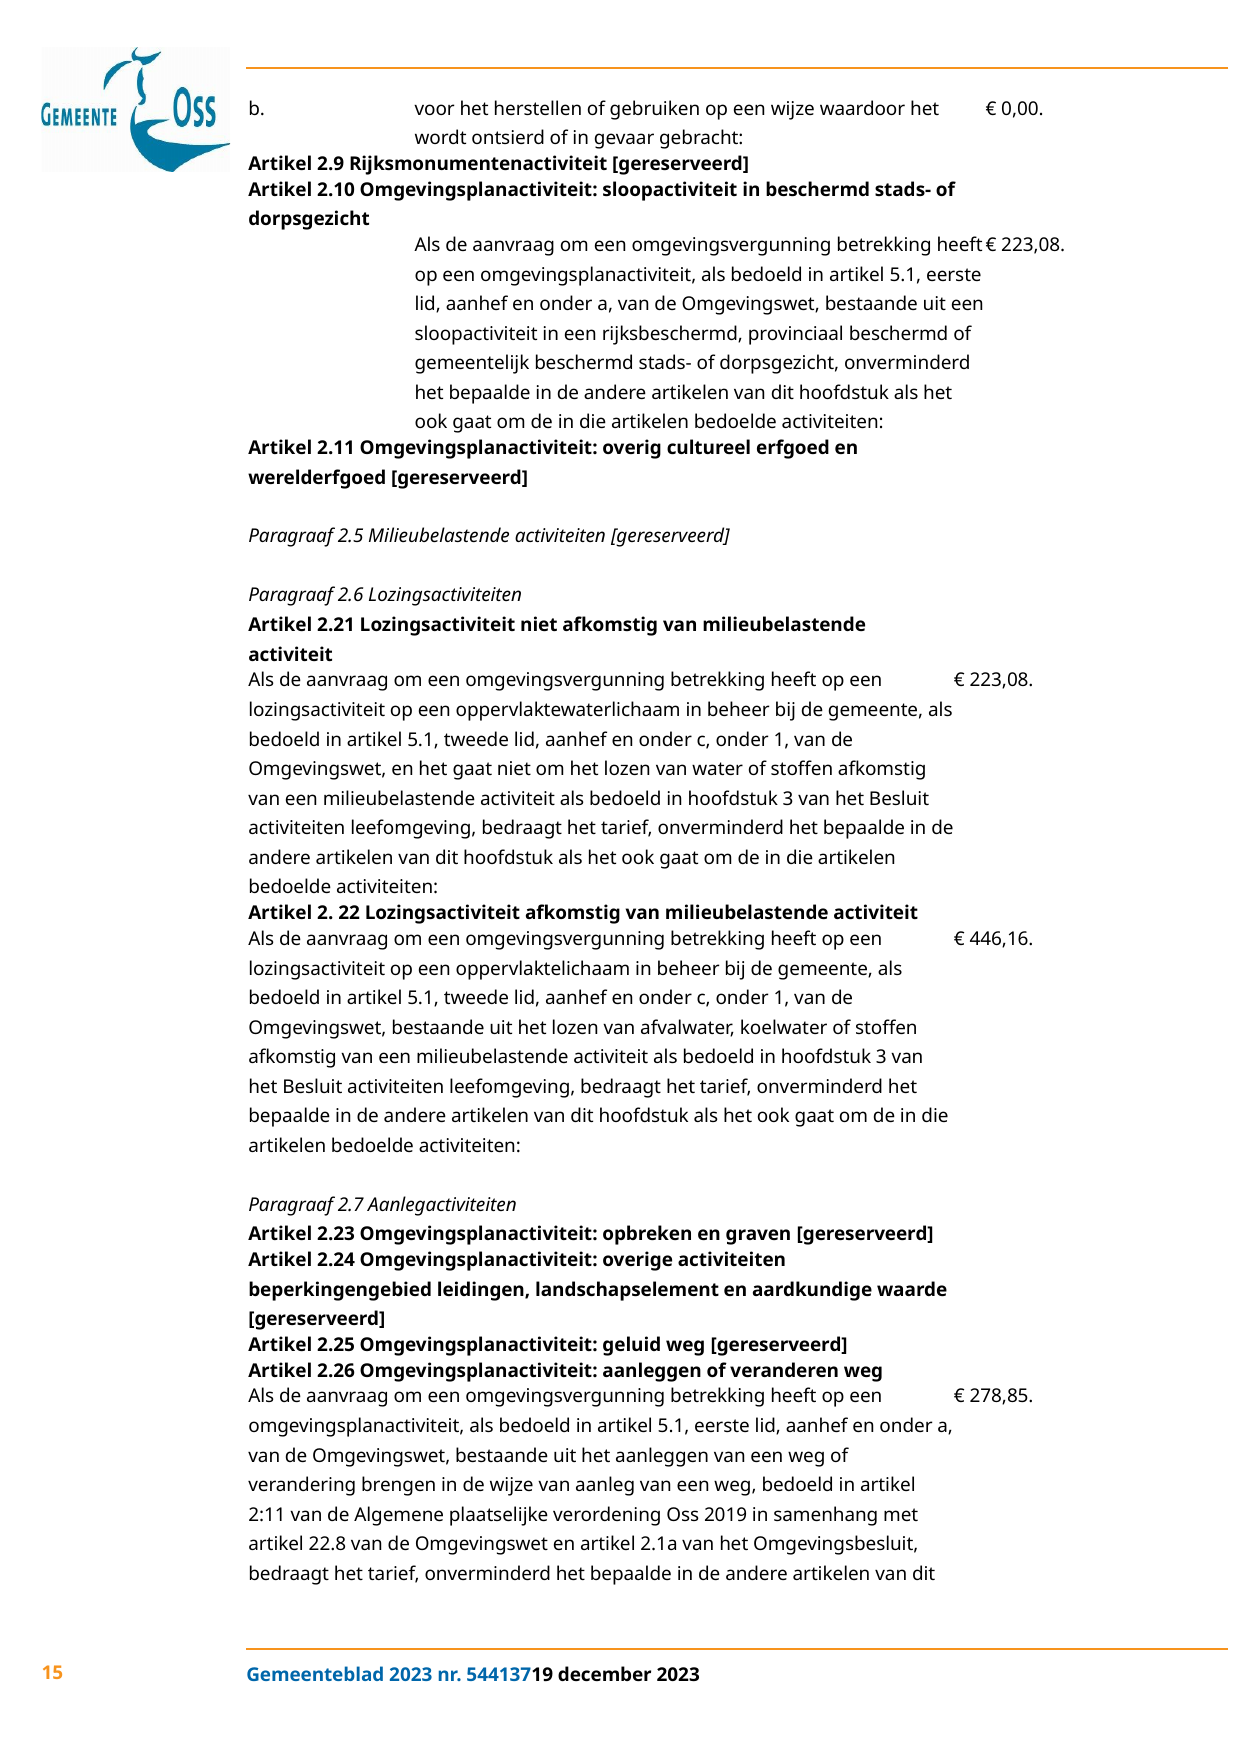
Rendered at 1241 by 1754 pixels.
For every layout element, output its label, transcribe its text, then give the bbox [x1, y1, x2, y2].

table_cell Artikel 2.10 Omgevingsplanactiviteit: sloopactiviteit in beschermd stads- of dorpsgezicht [248, 176, 985, 231]
table_cell Artikel 2.9 Rijksmonumentenactiviteit [gereserveerd] [248, 150, 985, 176]
table_cell € 223,08. [985, 231, 1152, 434]
text Paragraaf 2.5 Milieubelastende activiteiten [gereserveerd] [248, 522, 1152, 548]
table_cell € 278,85. [954, 1383, 1152, 1586]
table_cell b. [248, 95, 414, 150]
picture [41, 47, 231, 172]
table_cell [954, 900, 1152, 925]
table_cell Als de aanvraag om een omgevingsvergunning betrekking heeft op een lozingsactiviteit op een oppervlaktewaterlichaam in beheer bij de gemeente, als bedoeld in artikel 5.1, tweede lid, aanhef en onder c, onder 1, van de Omgevingswet, en het gaat niet om het lozen van water of stoffen afkomstig van een milieubelastende activiteit als bedoeld in hoofdstuk 3 van het Besluit activiteiten leefomgeving, bedraagt het tarief, onverminderd het bepaalde in de andere artikelen van dit hoofdstuk als het ook gaat om de in die artikelen bedoelde activiteiten: [248, 667, 954, 899]
text Paragraaf 2.7 Aanlegactiviteiten [248, 1191, 1152, 1217]
table_cell [985, 434, 1152, 490]
table_cell Als de aanvraag om een omgevingsvergunning betrekking heeft op een omgevingsplanactiviteit, als bedoeld in artikel 5.1, eerste lid, aanhef en onder a, van de Omgevingswet, bestaande uit het aanleggen van een weg of verandering brengen in de wijze van aanleg van een weg, bedoeld in artikel 2:11 van de Algemene plaatselijke verordening Oss 2019 in samenhang met artikel 22.8 van de Omgevingswet en artikel 2.1a van het Omgevingsbesluit, bedraagt het tarief, onverminderd het bepaalde in de andere artikelen van dit [248, 1383, 954, 1586]
table_cell [248, 231, 414, 434]
table_header Artikel 2.21 Lozingsactiviteit niet afkomstig van milieubelastende activiteit [248, 611, 954, 667]
table_header [954, 611, 1152, 667]
table_cell Artikel 2.24 Omgevingsplanactiviteit: overige activiteiten beperkingengebied leidingen, landschapselement en aardkundige waarde [gereserveerd] [248, 1246, 954, 1331]
table_cell [954, 1357, 1152, 1383]
table_cell € 223,08. [954, 667, 1152, 899]
table_cell [954, 1246, 1152, 1331]
table_cell Artikel 2. 22 Lozingsactiviteit afkomstig van milieubelastende activiteit [248, 900, 954, 925]
table_cell Artikel 2.26 Omgevingsplanactiviteit: aanleggen of veranderen weg [248, 1357, 954, 1383]
table_cell Artikel 2.25 Omgevingsplanactiviteit: geluid weg [gereserveerd] [248, 1331, 954, 1357]
table_cell Als de aanvraag om een omgevingsvergunning betrekking heeft op een lozingsactiviteit op een oppervlaktelichaam in beheer bij de gemeente, als bedoeld in artikel 5.1, tweede lid, aanhef en onder c, onder 1, van de Omgevingswet, bestaande uit het lozen van afvalwater, koelwater of stoffen afkomstig van een milieubelastende activiteit als bedoeld in hoofdstuk 3 van het Besluit activiteiten leefomgeving, bedraagt het tarief, onverminderd het bepaalde in de andere artikelen van dit hoofdstuk als het ook gaat om de in die artikelen bedoelde activiteiten: [248, 925, 954, 1158]
table_cell Als de aanvraag om een omgevingsvergunning betrekking heeft op een omgevingsplanactiviteit, als bedoeld in artikel 5.1, eerste lid, aanhef en onder a, van de Omgevingswet, bestaande uit een sloopactiviteit in een rijksbeschermd, provinciaal beschermd of gemeentelijk beschermd stads- of dorpsgezicht, onverminderd het bepaalde in de andere artikelen van dit hoofdstuk als het ook gaat om de in die artikelen bedoelde activiteiten: [414, 231, 985, 434]
table_cell Artikel 2.11 Omgevingsplanactiviteit: overig cultureel erfgoed en werelderfgoed [gereserveerd] [248, 434, 985, 490]
table_header Artikel 2.23 Omgevingsplanactiviteit: opbreken en graven [gereserveerd] [248, 1221, 954, 1246]
table_cell [985, 150, 1152, 176]
table_header [954, 1221, 1152, 1246]
table_cell € 0,00. [985, 95, 1152, 150]
table_cell voor het herstellen of gebruiken op een wijze waardoor het wordt ontsierd of in gevaar gebracht: [414, 95, 985, 150]
text Paragraaf 2.6 Lozingsactiviteiten [248, 582, 1152, 607]
table_cell € 446,16. [954, 925, 1152, 1158]
table_cell [954, 1331, 1152, 1357]
table_cell [985, 176, 1152, 231]
